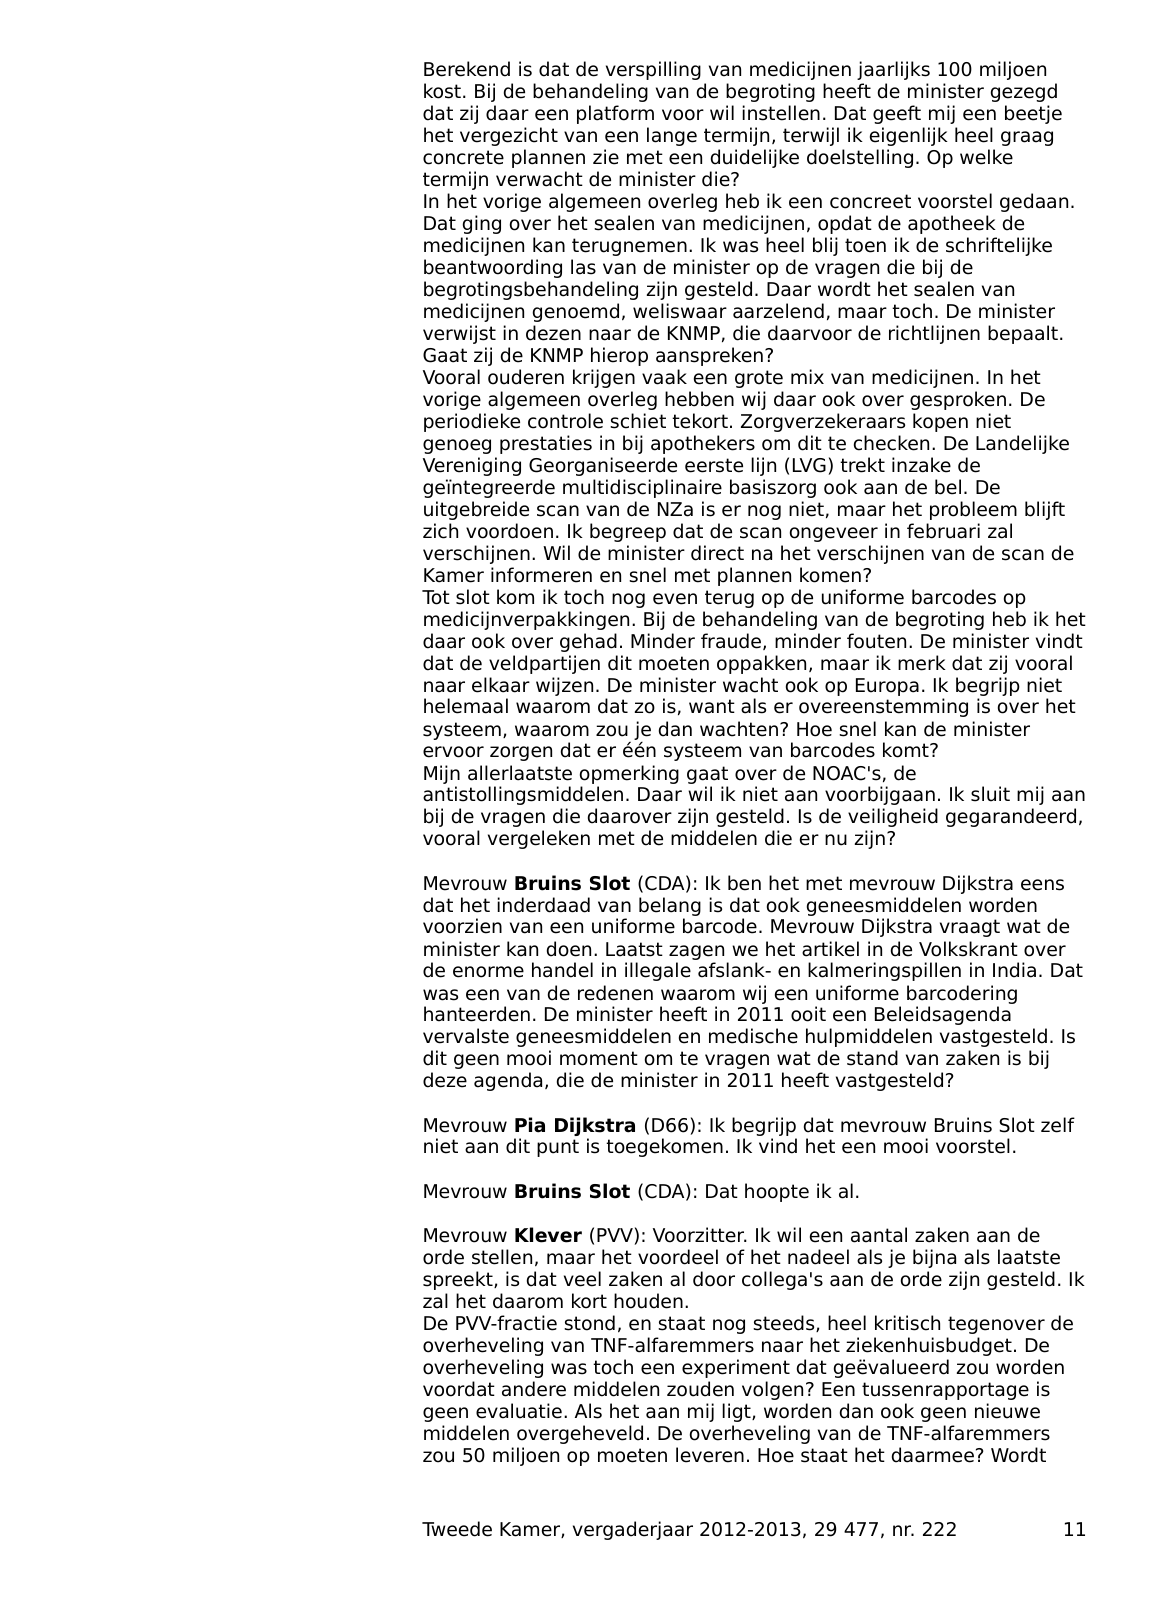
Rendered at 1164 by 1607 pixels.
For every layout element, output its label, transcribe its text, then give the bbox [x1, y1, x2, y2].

text Vooral ouderen krijgen vaak een grote mix van medicijnen. In het vorige algemeen overleg hebben wij daar ook over gesproken. De periodieke controle schiet tekort. Zorgverzekeraars kopen niet genoeg prestaties in bij apothekers om dit te checken. De Landelijke Vereniging Georganiseerde eerste lijn (LVG) trekt inzake de geïntegreerde multidisciplinaire basiszorg ook aan de bel. De uitgebreide scan van de NZa is er nog niet, maar het probleem blijft zich voordoen. Ik begreep dat de scan ongeveer in februari zal verschijnen. Wil de minister direct na het verschijnen van de scan de Kamer informeren en snel met plannen komen? [422, 367, 1087, 587]
text Mevrouw Bruins Slot (CDA): Dat hoopte ik al. [422, 1181, 1087, 1203]
text Mevrouw Klever (PVV): Voorzitter. Ik wil een aantal zaken aan de orde stellen, maar het voordeel of het nadeel als je bijna als laatste spreekt, is dat veel zaken al door collega's aan de orde zijn gesteld. Ik zal het daarom kort houden. [422, 1225, 1087, 1313]
text Berekend is dat de verspilling van medicijnen jaarlijks 100 miljoen kost. Bij de behandeling van de begroting heeft de minister gezegd dat zij daar een platform voor wil instellen. Dat geeft mij een beetje het vergezicht van een lange termijn, terwijl ik eigenlijk heel graag concrete plannen zie met een duidelijke doelstelling. Op welke termijn verwacht de minister die? [422, 59, 1087, 191]
text In het vorige algemeen overleg heb ik een concreet voorstel gedaan. Dat ging over het sealen van medicijnen, opdat de apotheek de medicijnen kan terugnemen. Ik was heel blij toen ik de schriftelijke beantwoording las van de minister op de vragen die bij de begrotingsbehandeling zijn gesteld. Daar wordt het sealen van medicijnen genoemd, weliswaar aarzelend, maar toch. De minister verwijst in dezen naar de KNMP, die daarvoor de richtlijnen bepaalt. Gaat zij de KNMP hierop aanspreken? [422, 191, 1087, 367]
text De PVV-fractie stond, en staat nog steeds, heel kritisch tegenover de overheveling van TNF-alfaremmers naar het ziekenhuisbudget. De overheveling was toch een experiment dat geëvalueerd zou worden voordat andere middelen zouden volgen? Een tussenrapportage is geen evaluatie. Als het aan mij ligt, worden dan ook geen nieuwe middelen overgeheveld. De overheveling van de TNF-alfaremmers zou 50 miljoen op moeten leveren. Hoe staat het daarmee? Wordt [422, 1313, 1087, 1467]
text Mevrouw Pia Dijkstra (D66): Ik begrijp dat mevrouw Bruins Slot zelf niet aan dit punt is toegekomen. Ik vind het een mooi voorstel. [422, 1114, 1087, 1158]
text Mijn allerlaatste opmerking gaat over de NOAC's, de antistollingsmiddelen. Daar wil ik niet aan voorbijgaan. Ik sluit mij aan bij de vragen die daarover zijn gesteld. Is de veiligheid gegarandeerd, vooral vergeleken met de middelen die er nu zijn? [422, 762, 1087, 850]
text Tot slot kom ik toch nog even terug op de uniforme barcodes op medicijnverpakkingen. Bij de behandeling van de begroting heb ik het daar ook over gehad. Minder fraude, minder fouten. De minister vindt dat de veldpartijen dit moeten oppakken, maar ik merk dat zij vooral naar elkaar wijzen. De minister wacht ook op Europa. Ik begrijp niet helemaal waarom dat zo is, want als er overeenstemming is over het systeem, waarom zou je dan wachten? Hoe snel kan de minister ervoor zorgen dat er één systeem van barcodes komt? [422, 587, 1087, 762]
text Mevrouw Bruins Slot (CDA): Ik ben het met mevrouw Dijkstra eens dat het inderdaad van belang is dat ook geneesmiddelen worden voorzien van een uniforme barcode. Mevrouw Dijkstra vraagt wat de minister kan doen. Laatst zagen we het artikel in de Volkskrant over de enorme handel in illegale afslank- en kalmeringspillen in India. Dat was een van de redenen waarom wij een uniforme barcodering hanteerden. De minister heeft in 2011 ooit een Beleidsagenda vervalste geneesmiddelen en medische hulpmiddelen vastgesteld. Is dit geen mooi moment om te vragen wat de stand van zaken is bij deze agenda, die de minister in 2011 heeft vastgesteld? [422, 872, 1087, 1092]
